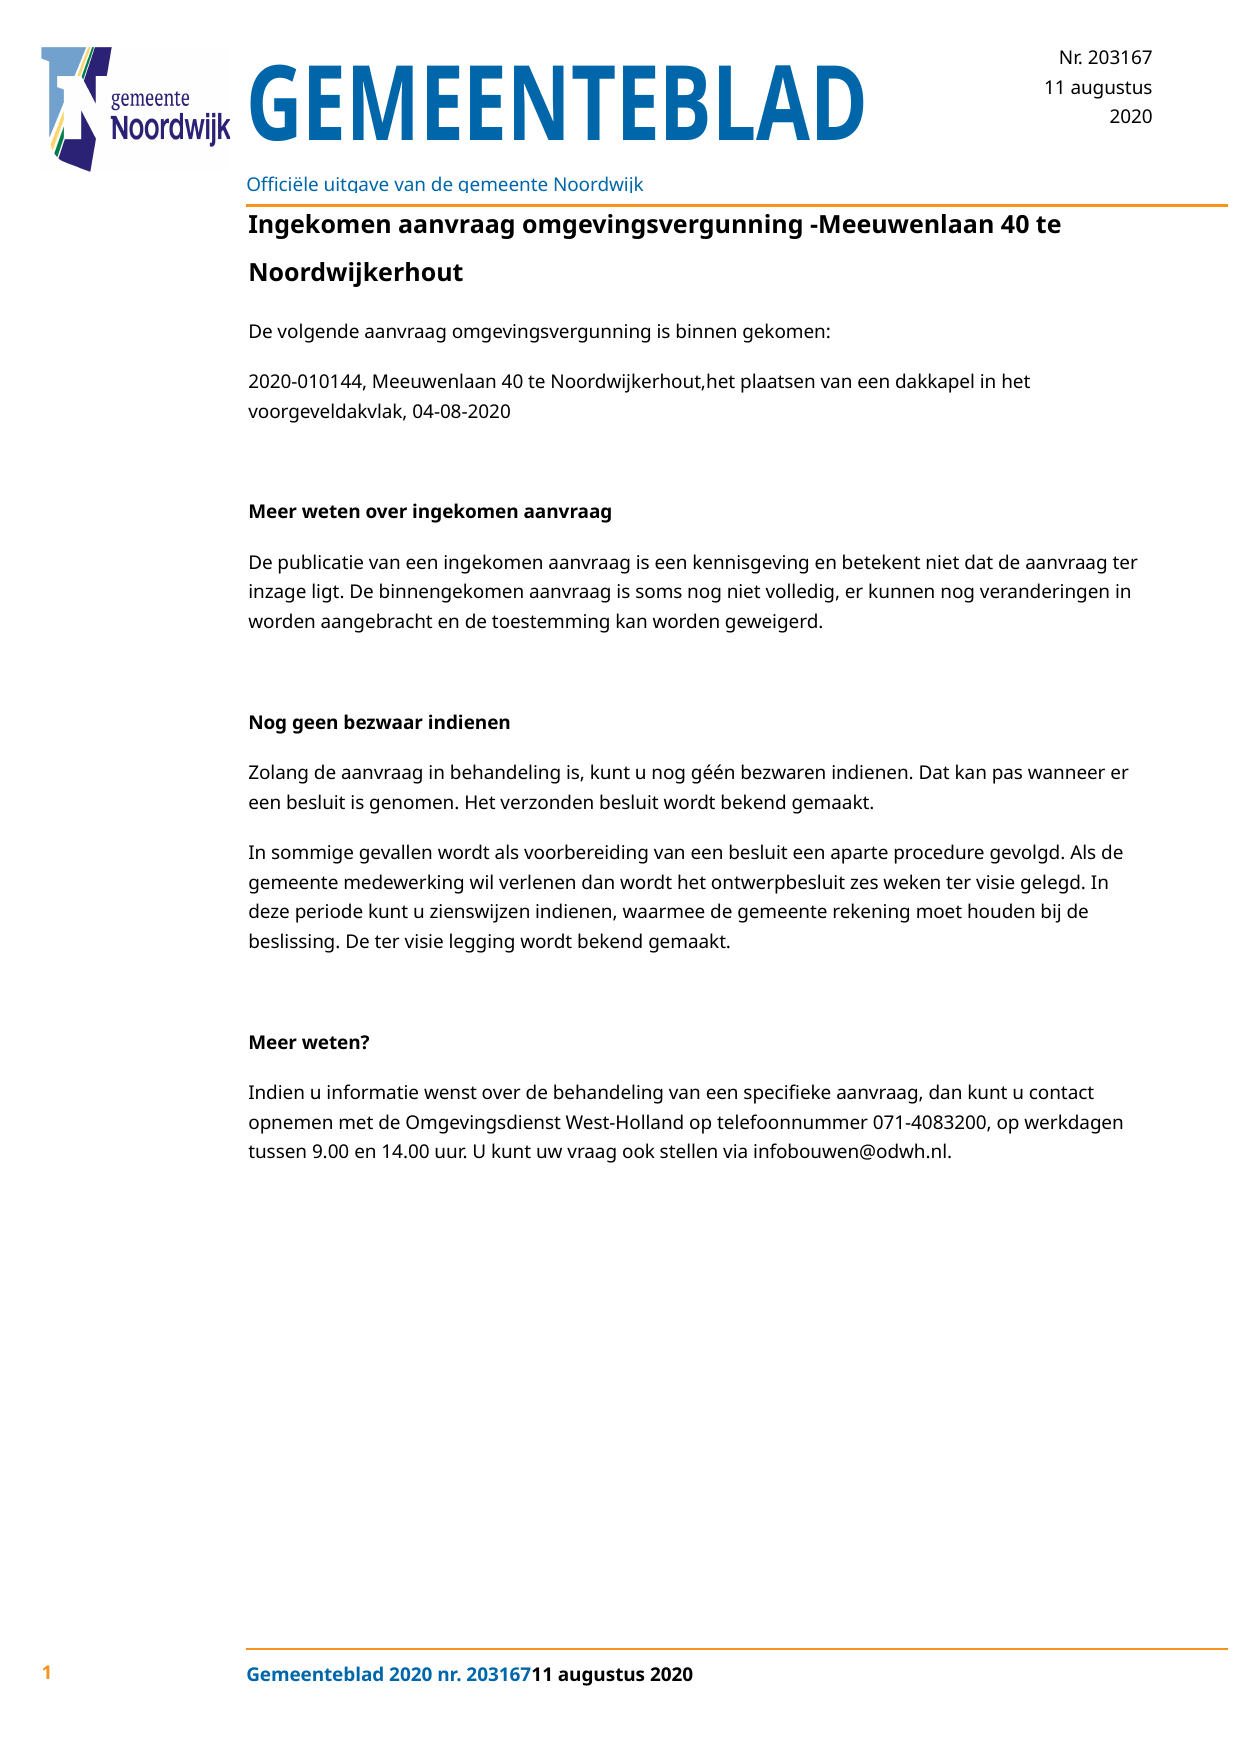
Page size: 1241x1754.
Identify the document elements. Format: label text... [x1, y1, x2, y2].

text Nog geen bezwaar indienen [248, 709, 1152, 735]
text Indien u informatie wenst over de behandeling van een specifieke aanvraag, dan kunt u contact opnemen met de Omgevingsdienst West-Holland op telefoonnummer 071-4083200, op werkdagen tussen 9.00 en 14.00 uur. U kunt uw vraag ook stellen via infobouwen@odwh.nl. [248, 1079, 1152, 1164]
text 2020-010144, Meeuwenlaan 40 te Noordwijkerhout,het plaatsen van een dakkapel in het voorgeveldakvlak, 04-08-2020 [248, 368, 1152, 424]
text De volgende aanvraag omgevingsvergunning is binnen gekomen: [248, 318, 1152, 344]
text Ingekomen aanvraag omgevingsvergunning -Meeuwenlaan 40 te Noordwijkerhout [248, 207, 1152, 288]
text In sommige gevallen wordt als voorbereiding van een besluit een aparte procedure gevolgd. Als de gemeente medewerking wil verlenen dan wordt het ontwerpbesluit zes weken ter visie gelegd. In deze periode kunt u zienswijzen indienen, waarmee de gemeente rekening moet houden bij de beslissing. De ter visie legging wordt bekend gemaakt. [248, 839, 1152, 954]
text Meer weten? [248, 1029, 1152, 1055]
picture [41, 47, 231, 172]
text De publicatie van een ingekomen aanvraag is een kennisgeving en betekent niet dat de aanvraag ter inzage ligt. De binnengekomen aanvraag is soms nog niet volledig, er kunnen nog veranderingen in worden aangebracht en de toestemming kan worden geweigerd. [248, 549, 1152, 634]
text Zolang de aanvraag in behandeling is, kunt u nog géén bezwaren indienen. Dat kan pas wanneer er een besluit is genomen. Het verzonden besluit wordt bekend gemaakt. [248, 759, 1152, 815]
text Meer weten over ingekomen aanvraag [248, 499, 1152, 524]
